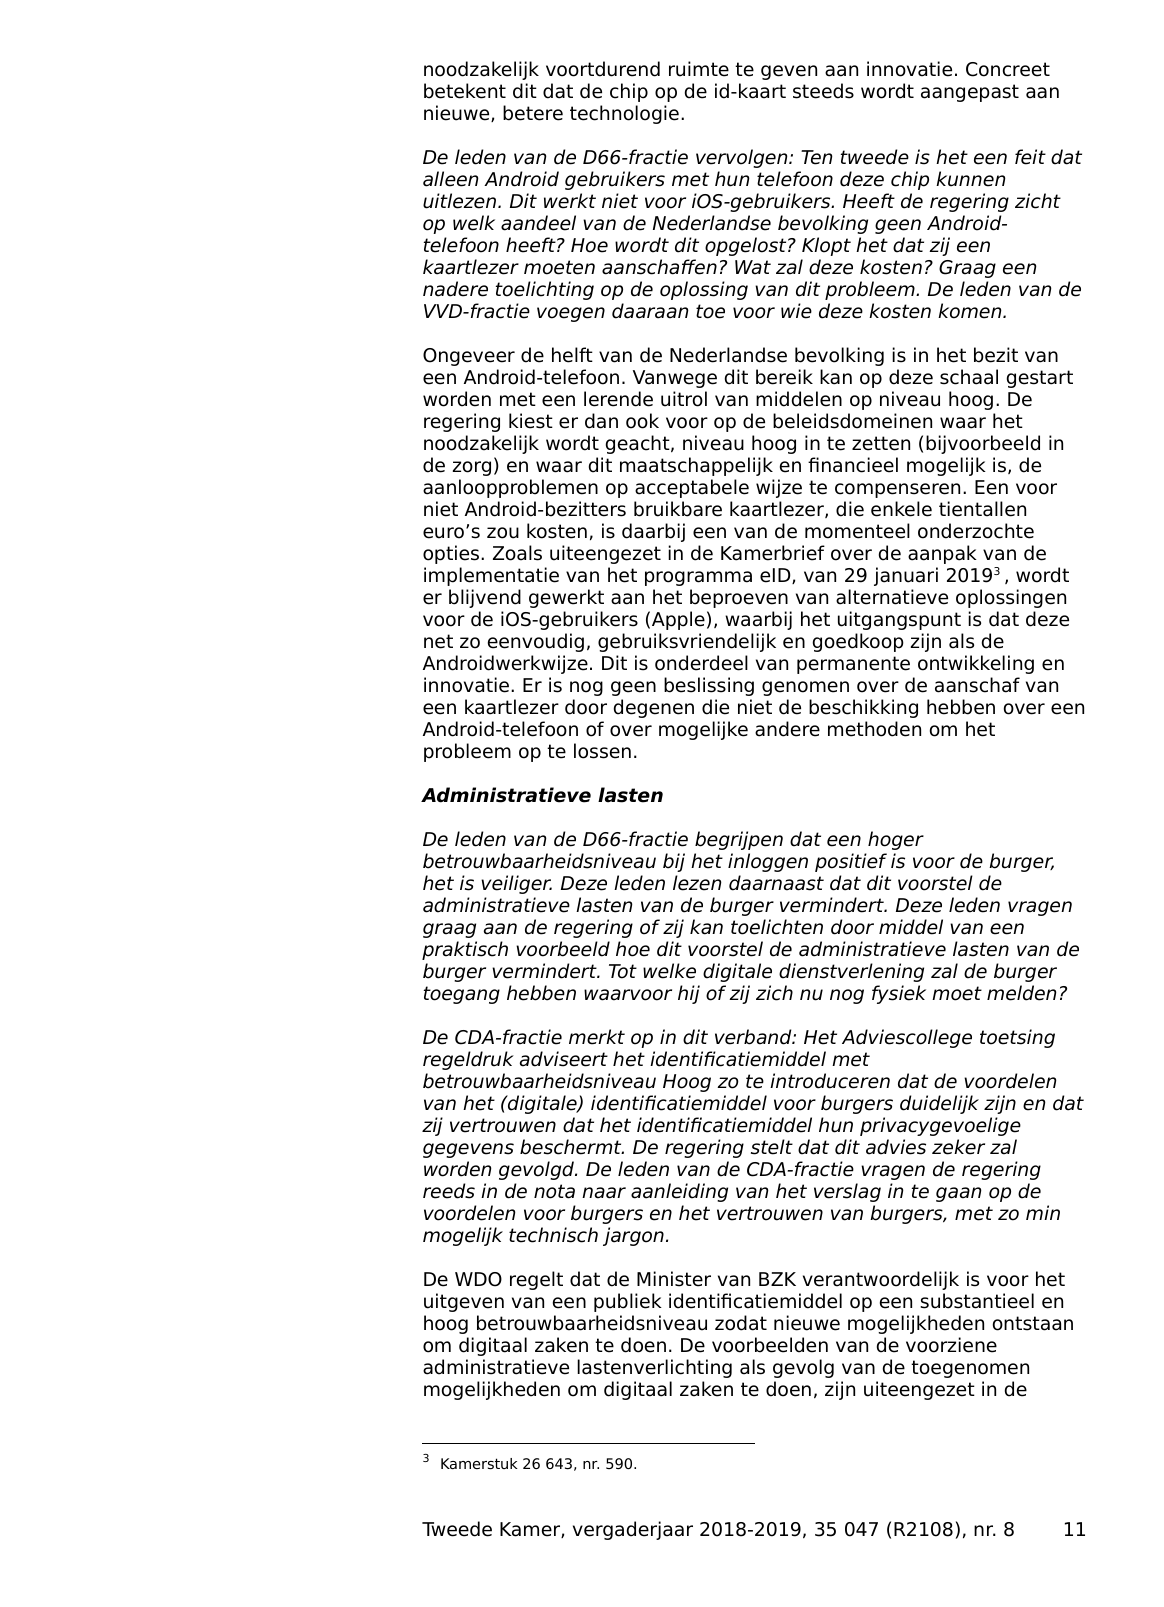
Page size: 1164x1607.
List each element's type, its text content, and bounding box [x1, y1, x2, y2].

text noodzakelijk voortdurend ruimte te geven aan innovatie. Concreet betekent dit dat de chip op de id-kaart steeds wordt aangepast aan nieuwe, betere technologie. [422, 59, 1087, 125]
subtitle Administratieve lasten [422, 785, 1087, 807]
text De CDA-fractie merkt op in dit verband: Het Adviescollege toetsing regeldruk adviseert het identificatiemiddel met betrouwbaarheidsniveau Hoog zo te introduceren dat de voordelen van het (digitale) identificatiemiddel voor burgers duidelijk zijn en dat zij vertrouwen dat het identificatiemiddel hun privacygevoelige gegevens beschermt. De regering stelt dat dit advies zeker zal worden gevolgd. De leden van de CDA-fractie vragen de regering reeds in de nota naar aanleiding van het verslag in te gaan op de voordelen voor burgers en het vertrouwen van burgers, met zo min mogelijk technisch jargon. [422, 1027, 1087, 1247]
text De leden van de D66-fractie begrijpen dat een hoger betrouwbaarheidsniveau bij het inloggen positief is voor de burger, het is veiliger. Deze leden lezen daarnaast dat dit voorstel de administratieve lasten van de burger vermindert. Deze leden vragen graag aan de regering of zij kan toelichten door middel van een praktisch voorbeeld hoe dit voorstel de administratieve lasten van de burger vermindert. Tot welke digitale dienstverlening zal de burger toegang hebben waarvoor hij of zij zich nu nog fysiek moet melden? [422, 829, 1087, 1005]
text Ongeveer de helft van de Nederlandse bevolking is in het bezit van een Android-telefoon. Vanwege dit bereik kan op deze schaal gestart worden met een lerende uitrol van middelen op niveau hoog. De regering kiest er dan ook voor op de beleidsdomeinen waar het noodzakelijk wordt geacht, niveau hoog in te zetten (bijvoorbeeld in de zorg) en waar dit maatschappelijk en financieel mogelijk is, de aanloopproblemen op acceptabele wijze te compenseren. Een voor niet Android-bezitters bruikbare kaartlezer, die enkele tientallen euro’s zou kosten, is daarbij een van de momenteel onderzochte opties. Zoals uiteengezet in de Kamerbrief over de aanpak van de implementatie van het programma eID, van 29 januari 2019, wordt er blijvend gewerkt aan het beproeven van alternatieve oplossingen voor de iOS-gebruikers (Apple), waarbij het uitgangspunt is dat deze net zo eenvoudig, gebruiksvriendelijk en goedkoop zijn als de Androidwerkwijze. Dit is onderdeel van permanente ontwikkeling en innovatie. Er is nog geen beslissing genomen over de aanschaf van een kaartlezer door degenen die niet de beschikking hebben over een Android-telefoon of over mogelijke andere methoden om het probleem op te lossen. [422, 345, 1087, 763]
text Kamerstuk 26 643, nr. 590. [422, 1452, 1087, 1474]
text De WDO regelt dat de Minister van BZK verantwoordelijk is voor het uitgeven van een publiek identificatiemiddel op een substantieel en hoog betrouwbaarheidsniveau zodat nieuwe mogelijkheden ontstaan om digitaal zaken te doen. De voorbeelden van de voorziene administratieve lastenverlichting als gevolg van de toegenomen mogelijkheden om digitaal zaken te doen, zijn uiteengezet in de [422, 1269, 1087, 1401]
text De leden van de D66-fractie vervolgen: Ten tweede is het een feit dat alleen Android gebruikers met hun telefoon deze chip kunnen uitlezen. Dit werkt niet voor iOS-gebruikers. Heeft de regering zicht op welk aandeel van de Nederlandse bevolking geen Android-telefoon heeft? Hoe wordt dit opgelost? Klopt het dat zij een kaartlezer moeten aanschaffen? Wat zal deze kosten? Graag een nadere toelichting op de oplossing van dit probleem. De leden van de VVD-fractie voegen daaraan toe voor wie deze kosten komen. [422, 147, 1087, 323]
